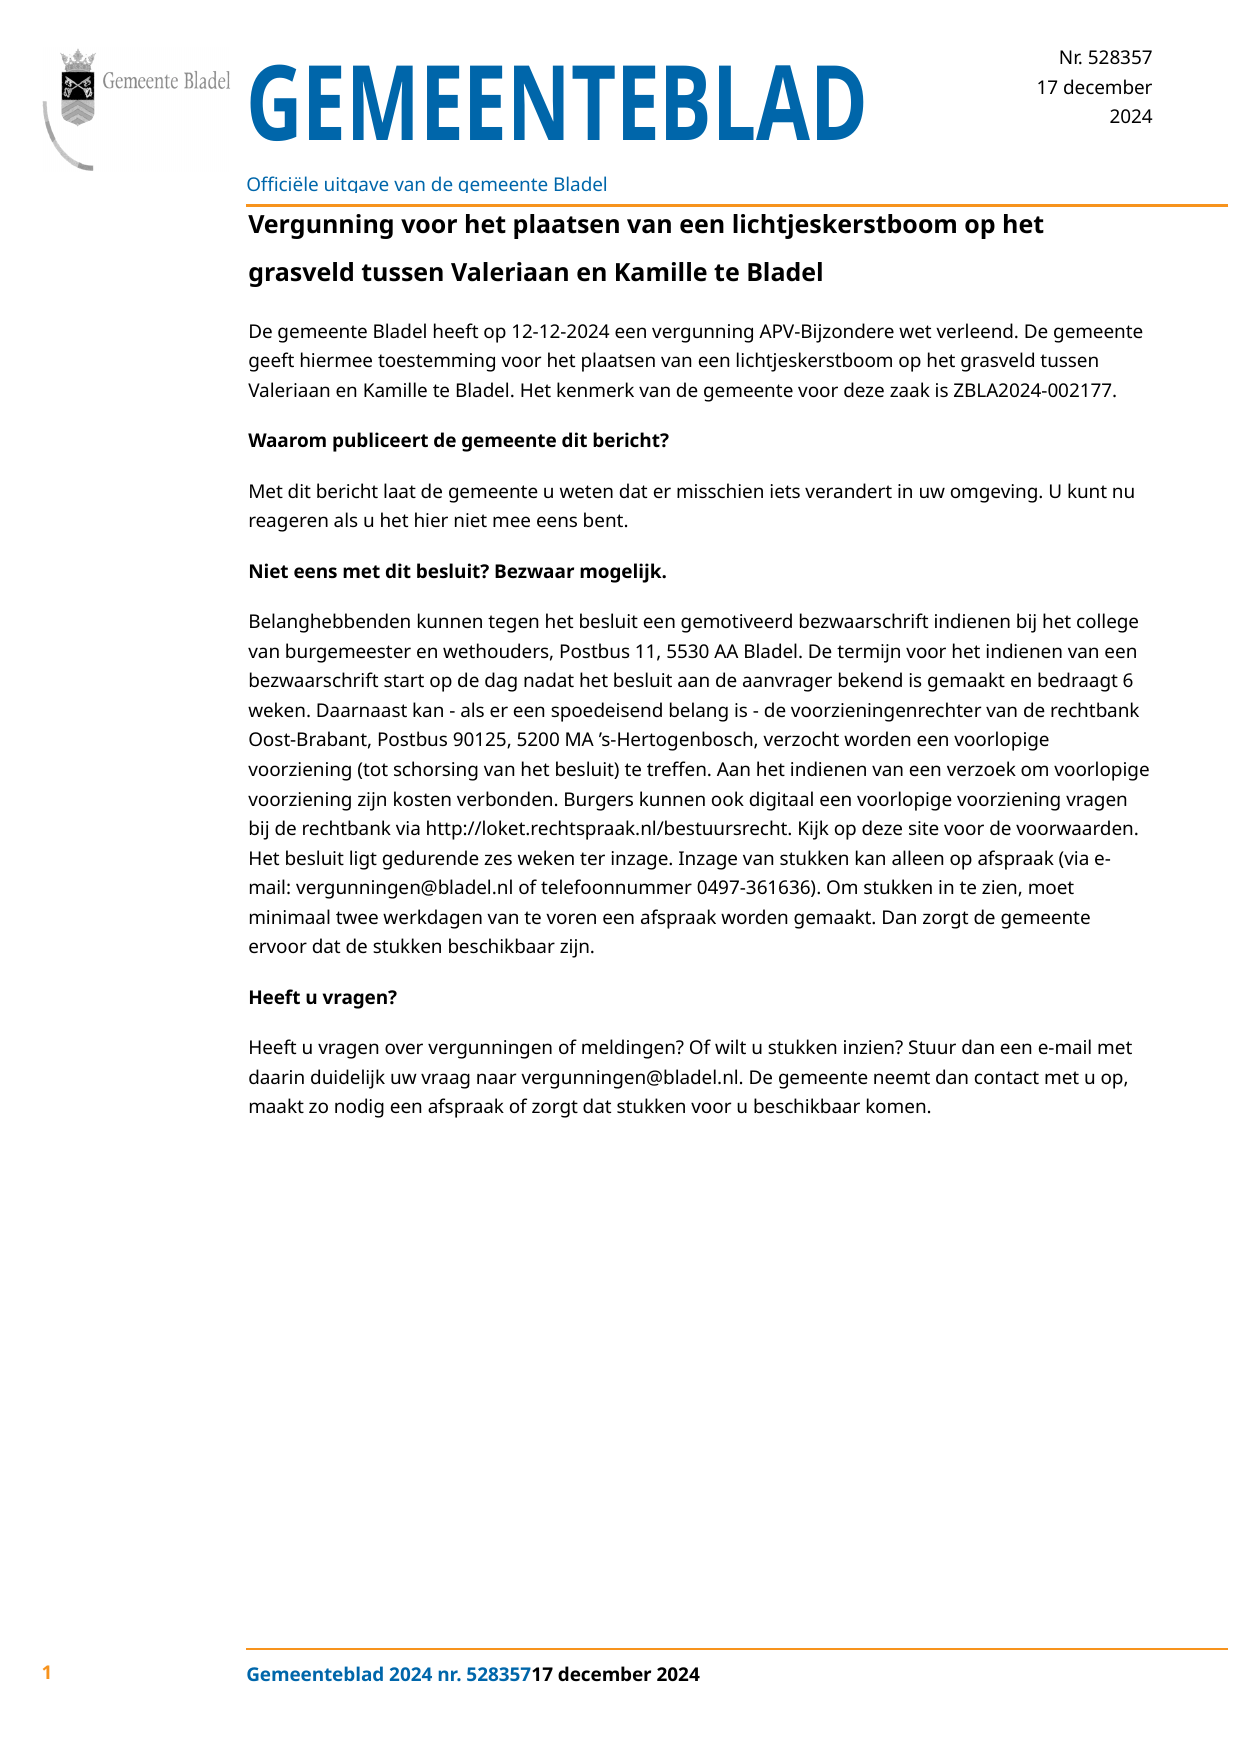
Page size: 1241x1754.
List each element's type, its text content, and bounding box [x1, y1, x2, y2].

text Waarom publiceert de gemeente dit bericht? [248, 427, 1152, 453]
text De gemeente Bladel heeft op 12-12-2024 een vergunning APV-Bijzondere wet verleend. De gemeente geeft hiermee toestemming voor het plaatsen van een lichtjeskerstboom op het grasveld tussen Valeriaan en Kamille te Bladel. Het kenmerk van de gemeente voor deze zaak is ZBLA2024-002177. [248, 318, 1152, 403]
text Belanghebbenden kunnen tegen het besluit een gemotiveerd bezwaarschrift indienen bij het college van burgemeester en wethouders, Postbus 11, 5530 AA Bladel. De termijn voor het indienen van een bezwaarschrift start op de dag nadat het besluit aan de aanvrager bekend is gemaakt en bedraagt 6 weken. Daarnaast kan - als er een spoedeisend belang is - de voorzieningenrechter van de rechtbank Oost-Brabant, Postbus 90125, 5200 MA ’s-Hertogenbosch, verzocht worden een voorlopige voorziening (tot schorsing van het besluit) te treffen. Aan het indienen van een verzoek om voorlopige voorziening zijn kosten verbonden. Burgers kunnen ook digitaal een voorlopige voorziening vragen bij de rechtbank via http://loket.rechtspraak.nl/bestuursrecht. Kijk op deze site voor de voorwaarden. Het besluit ligt gedurende zes weken ter inzage. Inzage van stukken kan alleen op afspraak (via e-mail: vergunningen@bladel.nl of telefoonnummer 0497-361636). Om stukken in te zien, moet minimaal twee werkdagen van te voren een afspraak worden gemaakt. Dan zorgt de gemeente ervoor dat de stukken beschikbaar zijn. [248, 608, 1152, 959]
text Heeft u vragen? [248, 984, 1152, 1010]
text Heeft u vragen over vergunningen of meldingen? Of wilt u stukken inzien? Stuur dan een e-mail met daarin duidelijk uw vraag naar vergunningen@bladel.nl. De gemeente neemt dan contact met u op, maakt zo nodig een afspraak of zorgt dat stukken voor u beschikbaar komen. [248, 1034, 1152, 1119]
text Niet eens met dit besluit? Bezwaar mogelijk. [248, 558, 1152, 584]
text Met dit bericht laat de gemeente u weten dat er misschien iets verandert in uw omgeving. U kunt nu reageren als u het hier niet mee eens bent. [248, 478, 1152, 533]
picture [41, 47, 231, 172]
text Vergunning voor het plaatsen van een lichtjeskerstboom op het grasveld tussen Valeriaan en Kamille te Bladel [248, 207, 1152, 288]
